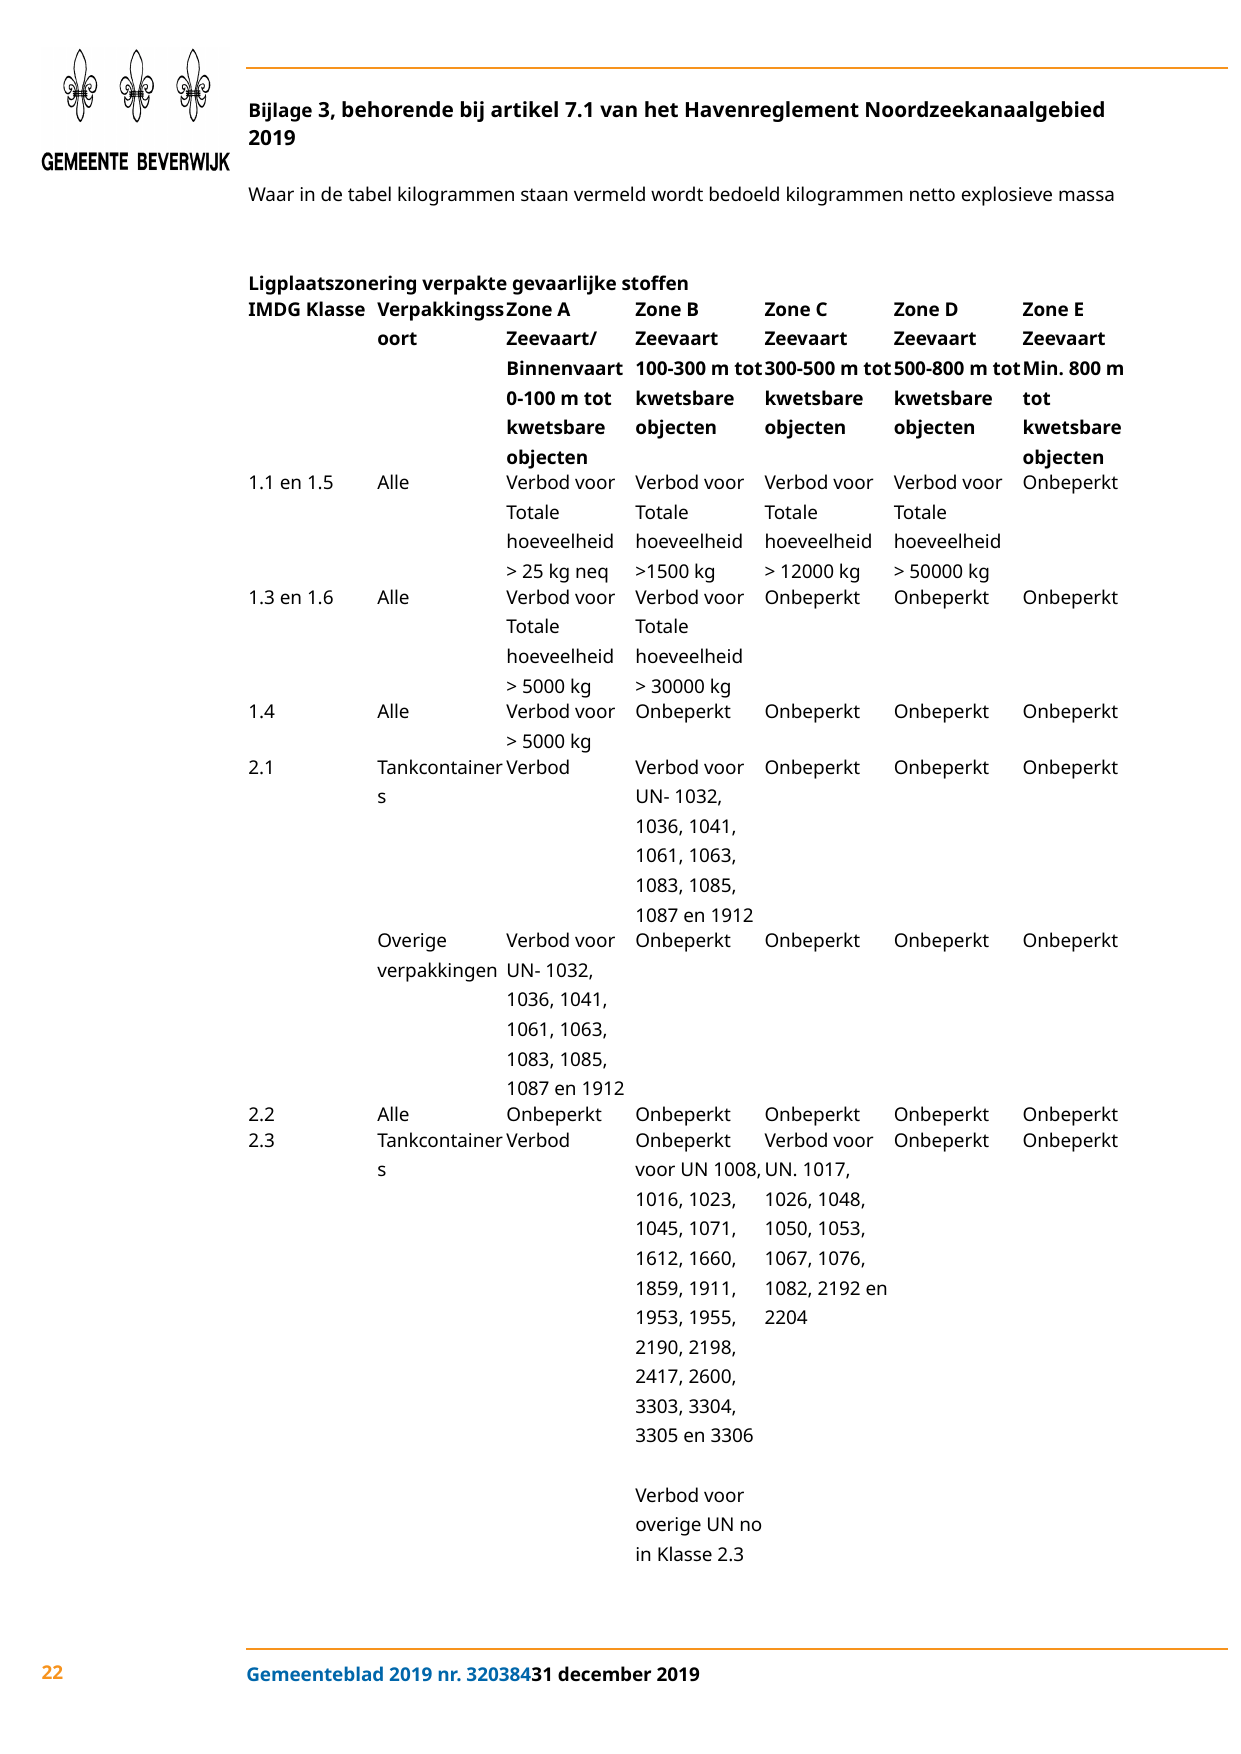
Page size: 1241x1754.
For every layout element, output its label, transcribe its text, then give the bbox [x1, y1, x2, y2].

table_cell Onbeperkt [894, 1127, 1022, 1596]
table_cell Verbod voor Totale hoeveelheid > 30000 kg [635, 584, 764, 698]
table_cell 1.1 en 1.5 [248, 470, 377, 584]
table_cell Tankcontainers [377, 1127, 506, 1596]
table_cell Onbeperkt [635, 699, 764, 754]
table_cell Onbeperkt [1023, 928, 1152, 1101]
table_cell Onbeperkt [894, 699, 1022, 754]
table_cell Onbeperkt [1023, 1101, 1152, 1127]
table_cell Onbeperkt [635, 1101, 764, 1127]
table_cell Onbeperkt voor UN 1008, 1016, 1023, 1045, 1071, 1612, 1660, 1859, 1911, 1953, 1955, 2190, 2198, 2417, 2600, 3303, 3304, 3305 en 3306 Verbod voor overige UN no in Klasse 2.3 [635, 1127, 764, 1596]
table_cell 1.4 [248, 699, 377, 754]
table_cell Verbod voor Totale hoeveelheid > 50000 kg [894, 470, 1022, 584]
table_cell Alle [377, 470, 506, 584]
table_cell Onbeperkt [1023, 584, 1152, 698]
table_cell Verbod voor Totale hoeveelheid > 5000 kg [506, 584, 635, 698]
table_cell Onbeperkt [1023, 699, 1152, 754]
table_cell Verbod voor UN- 1032, 1036, 1041, 1061, 1063, 1083, 1085, 1087 en 1912 [506, 928, 635, 1101]
text Bijlage 3, behorende bij artikel 7.1 van het Havenreglement Noordzeekanaalgebied 2019 [248, 95, 1152, 152]
table_cell Onbeperkt [1023, 470, 1152, 584]
table_cell Verbod voor Totale hoeveelheid > 12000 kg [764, 470, 893, 584]
table_cell 2.2 [248, 1101, 377, 1127]
table_cell Zone B Zeevaart 100-300 m tot kwetsbare objecten [635, 296, 764, 469]
table_cell Onbeperkt [764, 699, 893, 754]
table_cell 1.3 en 1.6 [248, 584, 377, 698]
table_cell Tankcontainers [377, 754, 506, 927]
table_header Ligplaatszonering verpakte gevaarlijke stoffen [248, 270, 1152, 296]
table_cell Onbeperkt [764, 584, 893, 698]
table_cell Verbod voor UN. 1017, 1026, 1048, 1050, 1053, 1067, 1076, 1082, 2192 en 2204 [764, 1127, 893, 1596]
table_cell Verbod voor > 5000 kg [506, 699, 635, 754]
table_cell Zone A Zeevaart/Binnenvaart 0-100 m tot kwetsbare objecten [506, 296, 635, 469]
table_cell Alle [377, 699, 506, 754]
picture [41, 47, 231, 172]
table_cell Onbeperkt [506, 1101, 635, 1127]
table_cell Verbod [506, 1127, 635, 1596]
table_cell Alle [377, 584, 506, 698]
table_cell Verbod voor Totale hoeveelheid > 25 kg neq [506, 470, 635, 584]
table_cell Onbeperkt [635, 928, 764, 1101]
table_cell Onbeperkt [894, 1101, 1022, 1127]
table_cell Onbeperkt [764, 754, 893, 927]
table_cell Onbeperkt [894, 754, 1022, 927]
table_cell Verbod [506, 754, 635, 927]
table_cell Onbeperkt [764, 928, 893, 1101]
table_cell Onbeperkt [894, 584, 1022, 698]
text Waar in de tabel kilogrammen staan vermeld wordt bedoeld kilogrammen netto explosieve massa [248, 181, 1152, 207]
table_cell Verbod voor Totale hoeveelheid >1500 kg [635, 470, 764, 584]
table_cell Zone E Zeevaart Min. 800 m tot kwetsbare objecten [1023, 296, 1152, 469]
table_cell 2.3 [248, 1127, 377, 1596]
table_cell Verbod voor UN- 1032, 1036, 1041, 1061, 1063, 1083, 1085, 1087 en 1912 [635, 754, 764, 927]
table_cell IMDG Klasse [248, 296, 377, 469]
table_cell 2.1 [248, 754, 377, 1101]
table_cell Onbeperkt [1023, 1127, 1152, 1596]
table_cell Onbeperkt [894, 928, 1022, 1101]
table_cell Verpakkingssoort [377, 296, 506, 469]
table_cell Onbeperkt [1023, 754, 1152, 927]
table_cell Alle [377, 1101, 506, 1127]
table_cell Overige verpakkingen [377, 928, 506, 1101]
table_cell Onbeperkt [764, 1101, 893, 1127]
table_cell Zone C Zeevaart 300-500 m tot kwetsbare objecten [764, 296, 893, 469]
table_cell Zone D Zeevaart 500-800 m tot kwetsbare objecten [894, 296, 1022, 469]
